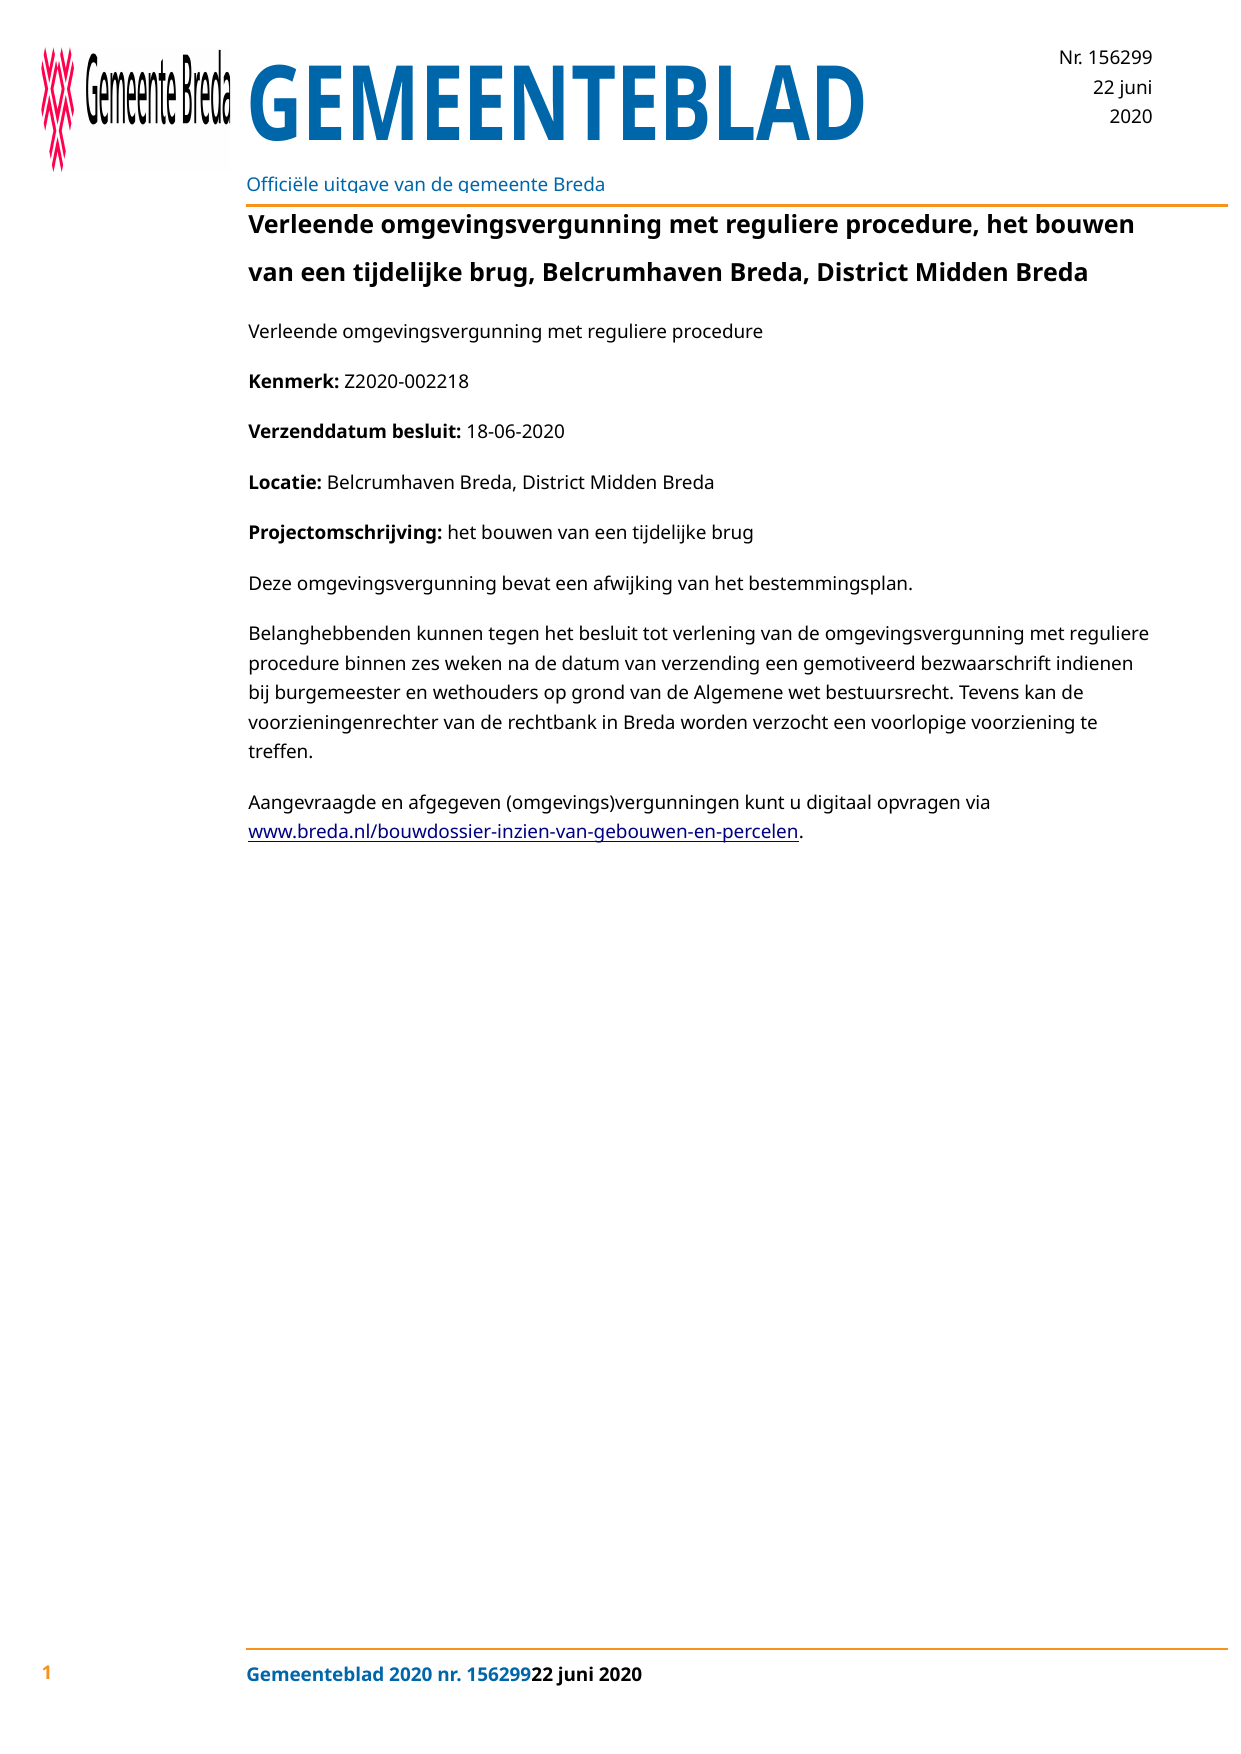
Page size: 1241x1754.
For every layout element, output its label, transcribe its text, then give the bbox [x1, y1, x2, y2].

text Belanghebbenden kunnen tegen het besluit tot verlening van de omgevingsvergunning met reguliere procedure binnen zes weken na de datum van verzending een gemotiveerd bezwaarschrift indienen bij burgemeester en wethouders op grond van de Algemene wet bestuursrecht. Tevens kan de voorzieningenrechter van de rechtbank in Breda worden verzocht een voorlopige voorziening te treffen. [248, 620, 1152, 764]
text Projectomschrijving: het bouwen van een tijdelijke brug [248, 519, 1152, 545]
text Verleende omgevingsvergunning met reguliere procedure [248, 318, 1152, 344]
text Verleende omgevingsvergunning met reguliere procedure, het bouwen van een tijdelijke brug, Belcrumhaven Breda, District Midden Breda [248, 207, 1152, 288]
picture [41, 47, 231, 172]
text Locatie: Belcrumhaven Breda, District Midden Breda [248, 469, 1152, 495]
text Aangevraagde en afgegeven (omgevings)vergunningen kunt u digitaal opvragen via www.breda.nl/bouwdossier-inzien-van-gebouwen-en-percelen. [248, 789, 1152, 844]
text Deze omgevingsvergunning bevat een afwijking van het bestemmingsplan. [248, 570, 1152, 596]
text Kenmerk: Z2020-002218 [248, 368, 1152, 394]
text Verzenddatum besluit: 18-06-2020 [248, 419, 1152, 444]
